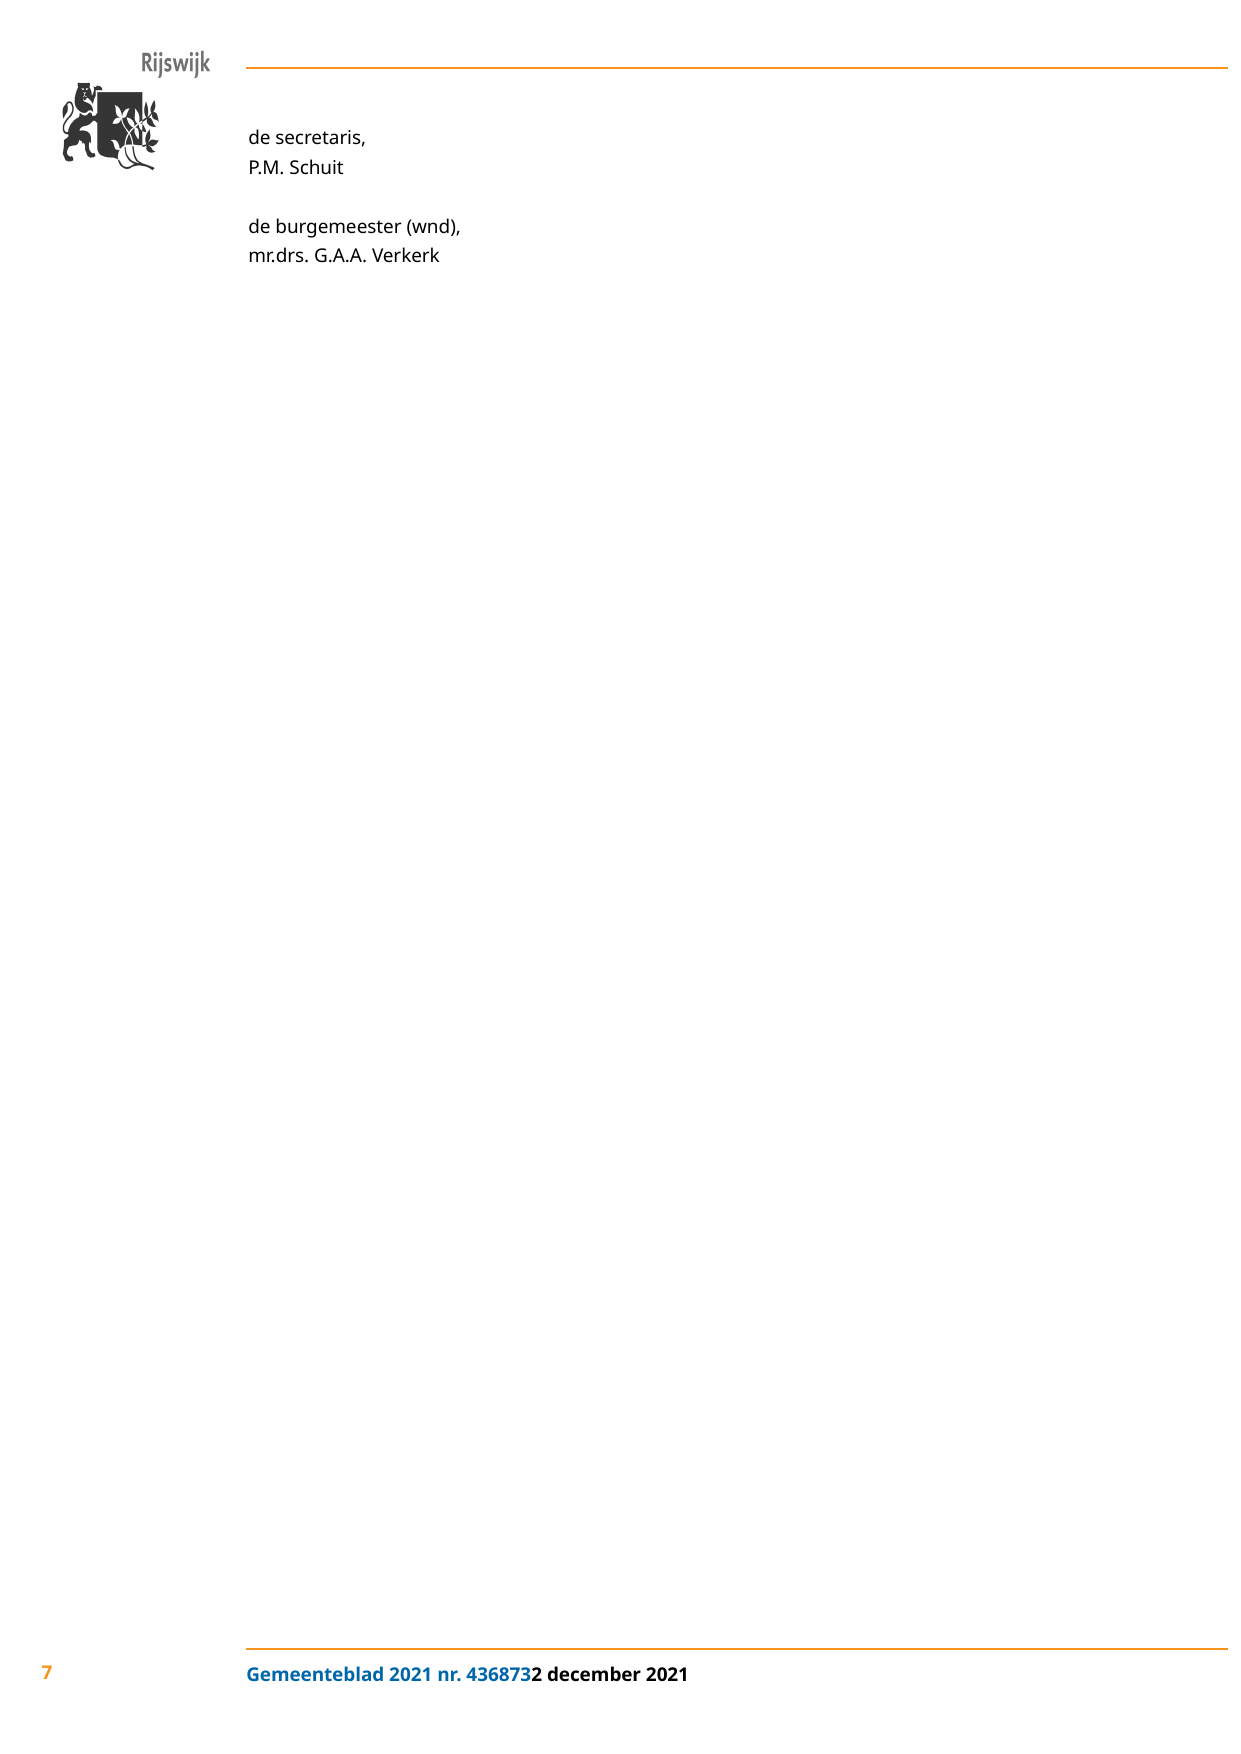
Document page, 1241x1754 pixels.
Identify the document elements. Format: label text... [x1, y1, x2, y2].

text P.M. Schuit [248, 154, 1152, 180]
picture [41, 47, 231, 172]
text de secretaris, [248, 124, 1152, 150]
text de burgemeester (wnd), [248, 213, 1152, 239]
text mr.drs. G.A.A. Verkerk [248, 243, 1152, 268]
